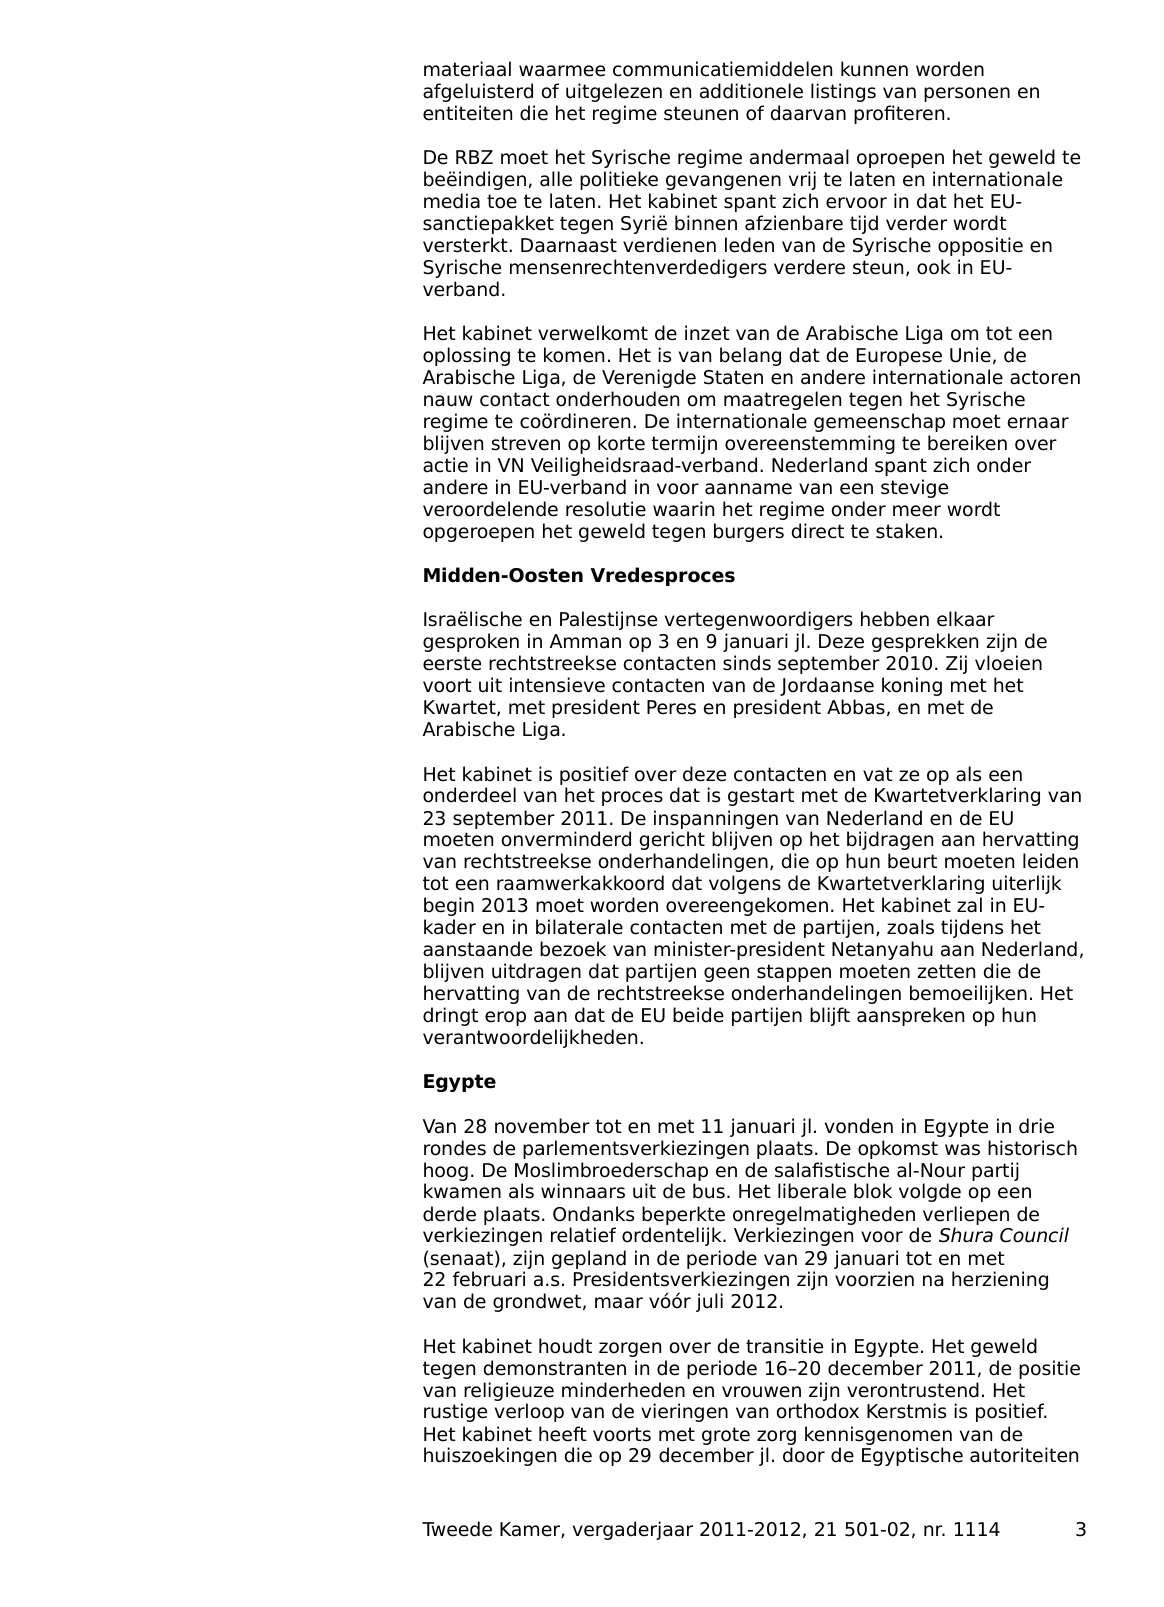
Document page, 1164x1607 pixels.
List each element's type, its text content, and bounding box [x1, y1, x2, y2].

subtitle Midden-Oosten Vredesproces [422, 565, 1087, 587]
text Israëlische en Palestijnse vertegenwoordigers hebben elkaar gesproken in Amman op 3 en 9 januari jl. Deze gesprekken zijn de eerste rechtstreekse contacten sinds september 2010. Zij vloeien voort uit intensieve contacten van de Jordaanse koning met het Kwartet, met president Peres en president Abbas, en met de Arabische Liga. [422, 609, 1087, 741]
subtitle Egypte [422, 1071, 1087, 1093]
text Het kabinet houdt zorgen over de transitie in Egypte. Het geweld tegen demonstranten in de periode 16–20 december 2011, de positie van religieuze minderheden en vrouwen zijn verontrustend. Het rustige verloop van de vieringen van orthodox Kerstmis is positief. Het kabinet heeft voorts met grote zorg kennisgenomen van de huiszoekingen die op 29 december jl. door de Egyptische autoriteiten [422, 1336, 1087, 1467]
text Het kabinet verwelkomt de inzet van de Arabische Liga om tot een oplossing te komen. Het is van belang dat de Europese Unie, de Arabische Liga, de Verenigde Staten en andere internationale actoren nauw contact onderhouden om maatregelen tegen het Syrische regime te coördineren. De internationale gemeenschap moet ernaar blijven streven op korte termijn overeenstemming te bereiken over actie in VN Veiligheidsraad-verband. Nederland spant zich onder andere in EU-verband in voor aanname van een stevige veroordelende resolutie waarin het regime onder meer wordt opgeroepen het geweld tegen burgers direct te staken. [422, 323, 1087, 543]
text De RBZ moet het Syrische regime andermaal oproepen het geweld te beëindigen, alle politieke gevangenen vrij te laten en internationale media toe te laten. Het kabinet spant zich ervoor in dat het EU-sanctiepakket tegen Syrië binnen afzienbare tijd verder wordt versterkt. Daarnaast verdienen leden van de Syrische oppositie en Syrische mensenrechtenverdedigers verdere steun, ook in EU-verband. [422, 147, 1087, 301]
text materiaal waarmee communicatiemiddelen kunnen worden afgeluisterd of uitgelezen en additionele listings van personen en entiteiten die het regime steunen of daarvan profiteren. [422, 59, 1087, 125]
text Het kabinet is positief over deze contacten en vat ze op als een onderdeel van het proces dat is gestart met de Kwartetverklaring van 23 september 2011. De inspanningen van Nederland en de EU moeten onverminderd gericht blijven op het bijdragen aan hervatting van rechtstreekse onderhandelingen, die op hun beurt moeten leiden tot een raamwerkakkoord dat volgens de Kwartetverklaring uiterlijk begin 2013 moet worden overeengekomen. Het kabinet zal in EU-kader en in bilaterale contacten met de partijen, zoals tijdens het aanstaande bezoek van minister-president Netanyahu aan Nederland, blijven uitdragen dat partijen geen stappen moeten zetten die de hervatting van de rechtstreekse onderhandelingen bemoeilijken. Het dringt erop aan dat de EU beide partijen blijft aanspreken op hun verantwoordelijkheden. [422, 763, 1087, 1049]
text Van 28 november tot en met 11 januari jl. vonden in Egypte in drie rondes de parlementsverkiezingen plaats. De opkomst was historisch hoog. De Moslimbroederschap en de salafistische al-Nour partij kwamen als winnaars uit de bus. Het liberale blok volgde op een derde plaats. Ondanks beperkte onregelmatigheden verliepen de verkiezingen relatief ordentelijk. Verkiezingen voor de Shura Council (senaat), zijn gepland in de periode van 29 januari tot en met 22 februari a.s. Presidentsverkiezingen zijn voorzien na herziening van de grondwet, maar vóór juli 2012. [422, 1116, 1087, 1313]
